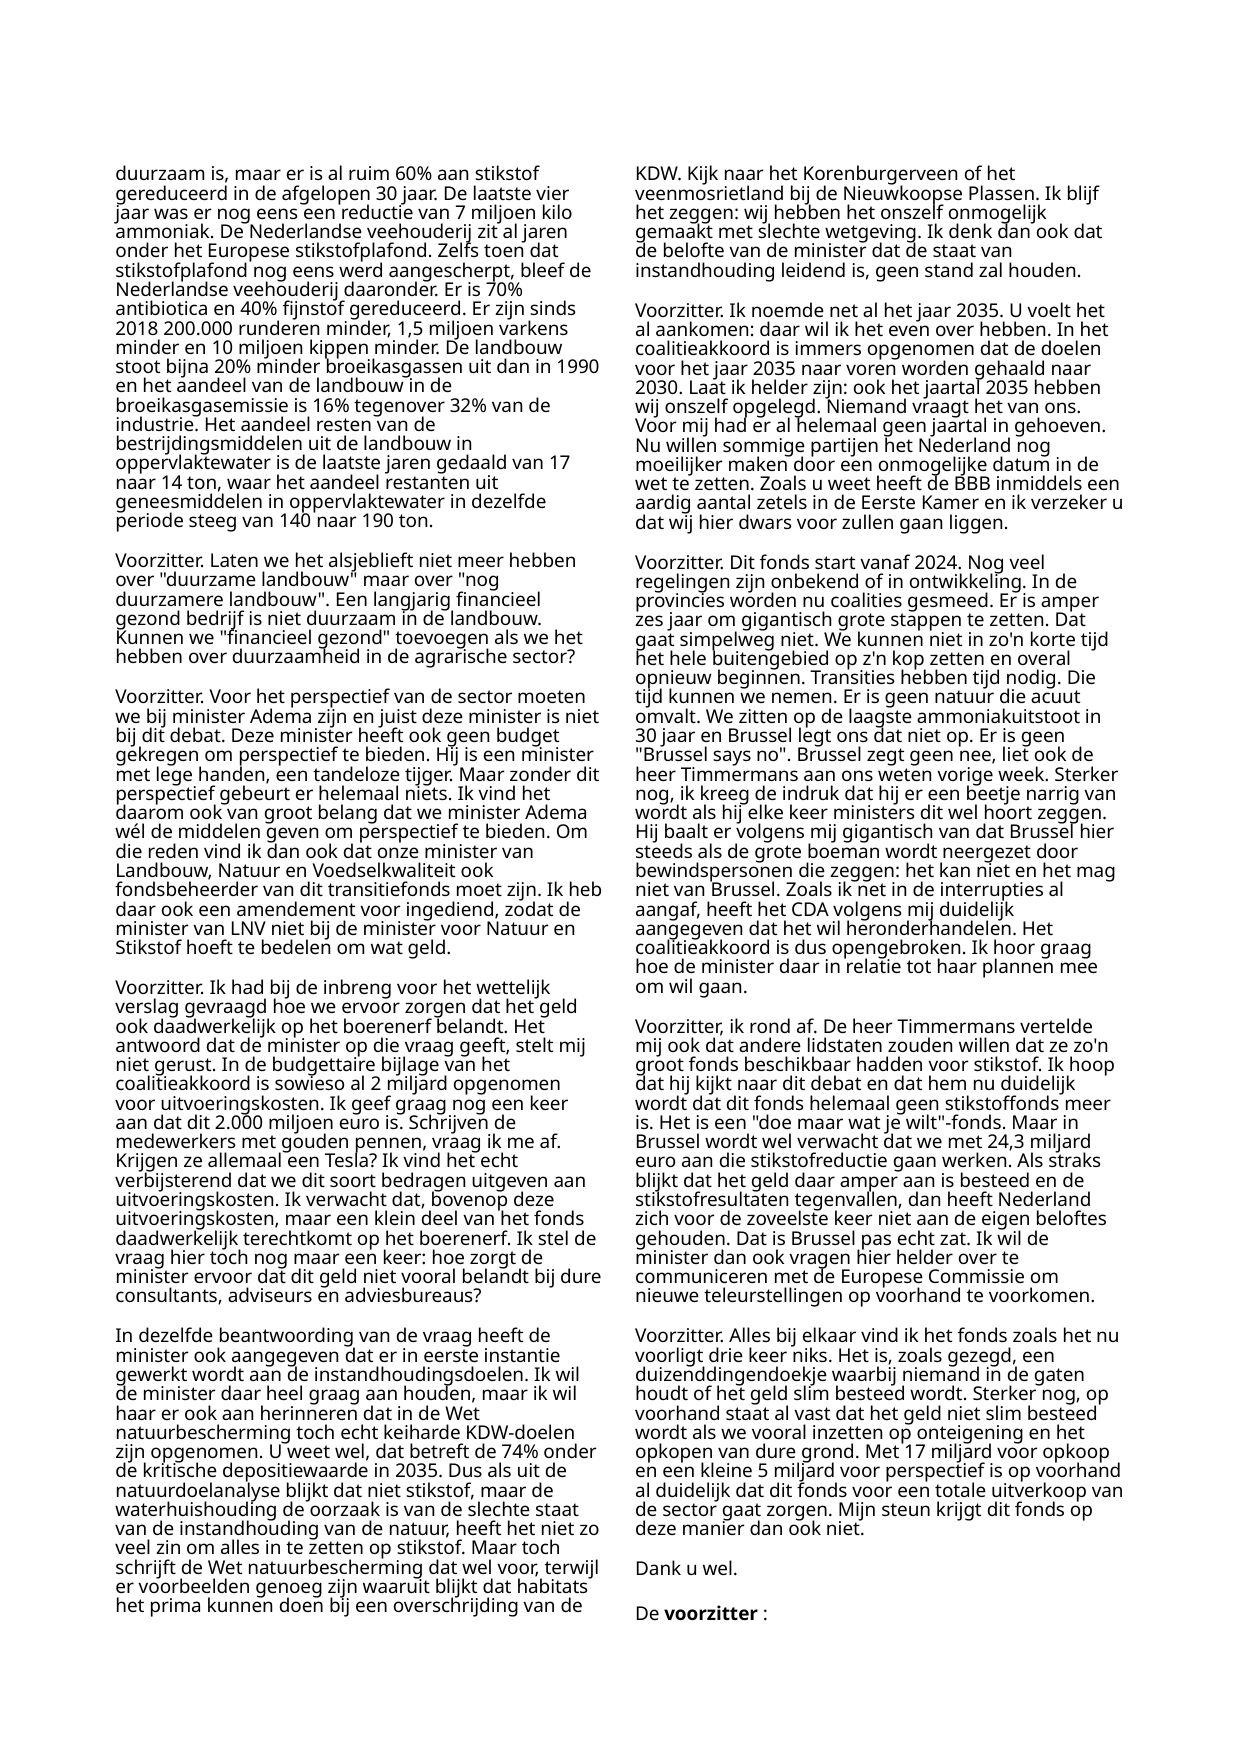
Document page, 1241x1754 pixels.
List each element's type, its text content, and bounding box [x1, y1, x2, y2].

text KDW. Kijk naar het Korenburgerveen of het veenmosrietland bij de Nieuwkoopse Plassen. Ik blijf het zeggen: wij hebben het onszelf onmogelijk gemaakt met slechte wetgeving. Ik denk dan ook dat de belofte van de minister dat de staat van instandhouding leidend is, geen stand zal houden. [635, 165, 1125, 281]
text Voorzitter. Laten we het alsjeblieft niet meer hebben over "duurzame landbouw" maar over "nog duurzamere landbouw". Een langjarig financieel gezond bedrijf is niet duurzaam in de landbouw. Kunnen we "financieel gezond" toevoegen als we het hebben over duurzaamheid in de agrarische sector? [115, 552, 605, 668]
text Voorzitter. Dit fonds start vanaf 2024. Nog veel regelingen zijn onbekend of in ontwikkeling. In de provincies worden nu coalities gesmeed. Er is amper zes jaar om gigantisch grote stappen te zetten. Dat gaat simpelweg niet. We kunnen niet in zo'n korte tijd het hele buitengebied op z'n kop zetten en overal opnieuw beginnen. Transities hebben tijd nodig. Die tijd kunnen we nemen. Er is geen natuur die acuut omvalt. We zitten op de laagste ammoniakuitstoot in 30 jaar en Brussel legt ons dat niet op. Er is geen "Brussel says no". Brussel zegt geen nee, liet ook de heer Timmermans aan ons weten vorige week. Sterker nog, ik kreeg de indruk dat hij er een beetje narrig van wordt als hij elke keer ministers dit wel hoort zeggen. Hij baalt er volgens mij gigantisch van dat Brussel hier steeds als de grote boeman wordt neergezet door bewindspersonen die zeggen: het kan niet en het mag niet van Brussel. Zoals ik net in de interrupties al aangaf, heeft het CDA volgens mij duidelijk aangegeven dat het wil heronderhandelen. Het coalitieakkoord is dus opengebroken. Ik hoor graag hoe de minister daar in relatie tot haar plannen mee om wil gaan. [635, 554, 1125, 997]
text Voorzitter. Voor het perspectief van de sector moeten we bij minister Adema zijn en juist deze minister is niet bij dit debat. Deze minister heeft ook geen budget gekregen om perspectief te bieden. Hij is een minister met lege handen, een tandeloze tijger. Maar zonder dit perspectief gebeurt er helemaal niets. Ik vind het daarom ook van groot belang dat we minister Adema wél de middelen geven om perspectief te bieden. Om die reden vind ik dan ook dat onze minister van Landbouw, Natuur en Voedselkwaliteit ook fondsbeheerder van dit transitiefonds moet zijn. Ik heb daar ook een amendement voor ingediend, zodat de minister van LNV niet bij de minister voor Natuur en Stikstof hoeft te bedelen om wat geld. [115, 688, 605, 958]
text Voorzitter. Ik noemde net al het jaar 2035. U voelt het al aankomen: daar wil ik het even over hebben. In het coalitieakkoord is immers opgenomen dat de doelen voor het jaar 2035 naar voren worden gehaald naar 2030. Laat ik helder zijn: ook het jaartal 2035 hebben wij onszelf opgelegd. Niemand vraagt het van ons. Voor mij had er al helemaal geen jaartal in gehoeven. Nu willen sommige partijen het Nederland nog moeilijker maken door een onmogelijke datum in de wet te zetten. Zoals u weet heeft de BBB inmiddels een aardig aantal zetels in de Eerste Kamer en ik verzeker u dat wij hier dwars voor zullen gaan liggen. [635, 302, 1125, 533]
text Dank u wel. [635, 1560, 1125, 1579]
text Voorzitter, ik rond af. De heer Timmermans vertelde mij ook dat andere lidstaten zouden willen dat ze zo'n groot fonds beschikbaar hadden voor stikstof. Ik hoop dat hij kijkt naar dit debat en dat hem nu duidelijk wordt dat dit fonds helemaal geen stikstoffonds meer is. Het is een "doe maar wat je wilt"-fonds. Maar in Brussel wordt wel verwacht dat we met 24,3 miljard euro aan die stikstofreductie gaan werken. Als straks blijkt dat het geld daar amper aan is besteed en de stikstofresultaten tegenvallen, dan heeft Nederland zich voor de zoveelste keer niet aan de eigen beloftes gehouden. Dat is Brussel pas echt zat. Ik wil de minister dan ook vragen hier helder over te communiceren met de Europese Commissie om nieuwe teleurstellingen op voorhand te voorkomen. [635, 1018, 1125, 1307]
text De voorzitter : [635, 1600, 1125, 1626]
text Voorzitter. Ik had bij de inbreng voor het wettelijk verslag gevraagd hoe we ervoor zorgen dat het geld ook daadwerkelijk op het boerenerf belandt. Het antwoord dat de minister op die vraag geeft, stelt mij niet gerust. In de budgettaire bijlage van het coalitieakkoord is sowieso al 2 miljard opgenomen voor uitvoeringskosten. Ik geef graag nog een keer aan dat dit 2.000 miljoen euro is. Schrijven de medewerkers met gouden pennen, vraag ik me af. Krijgen ze allemaal een Tesla? Ik vind het echt verbijsterend dat we dit soort bedragen uitgeven aan uitvoeringskosten. Ik verwacht dat, bovenop deze uitvoeringskosten, maar een klein deel van het fonds daadwerkelijk terechtkomt op het boerenerf. Ik stel de vraag hier toch nog maar een keer: hoe zorgt de minister ervoor dat dit geld niet vooral belandt bij dure consultants, adviseurs en adviesbureaus? [115, 979, 605, 1307]
text Voorzitter. Alles bij elkaar vind ik het fonds zoals het nu voorligt drie keer niks. Het is, zoals gezegd, een duizenddingendoekje waarbij niemand in de gaten houdt of het geld slim besteed wordt. Sterker nog, op voorhand staat al vast dat het geld niet slim besteed wordt als we vooral inzetten op onteigening en het opkopen van dure grond. Met 17 miljard voor opkoop en een kleine 5 miljard voor perspectief is op voorhand al duidelijk dat dit fonds voor een totale uitverkoop van de sector gaat zorgen. Mijn steun krijgt dit fonds op deze manier dan ook niet. [635, 1327, 1125, 1539]
text In dezelfde beantwoording van de vraag heeft de minister ook aangegeven dat er in eerste instantie gewerkt wordt aan de instandhoudingsdoelen. Ik wil de minister daar heel graag aan houden, maar ik wil haar er ook aan herinneren dat in de Wet natuurbescherming toch echt keiharde KDW-doelen zijn opgenomen. U weet wel, dat betreft de 74% onder de kritische depositiewaarde in 2035. Dus als uit de natuurdoelanalyse blijkt dat niet stikstof, maar de waterhuishouding de oorzaak is van de slechte staat van de instandhouding van de natuur, heeft het niet zo veel zin om alles in te zetten op stikstof. Maar toch schrijft de Wet natuurbescherming dat wel voor, terwijl er voorbeelden genoeg zijn waaruit blijkt dat habitats het prima kunnen doen bij een overschrijding van de [115, 1327, 605, 1616]
text duurzaam is, maar er is al ruim 60% aan stikstof gereduceerd in de afgelopen 30 jaar. De laatste vier jaar was er nog eens een reductie van 7 miljoen kilo ammoniak. De Nederlandse veehouderij zit al jaren onder het Europese stikstofplafond. Zelfs toen dat stikstofplafond nog eens werd aangescherpt, bleef de Nederlandse veehouderij daaronder. Er is 70% antibiotica en 40% fijnstof gereduceerd. Er zijn sinds 2018 200.000 runderen minder, 1,5 miljoen varkens minder en 10 miljoen kippen minder. De landbouw stoot bijna 20% minder broeikasgassen uit dan in 1990 en het aandeel van de landbouw in de broeikasgasemissie is 16% tegenover 32% van de industrie. Het aandeel resten van de bestrijdingsmiddelen uit de landbouw in oppervlaktewater is de laatste jaren gedaald van 17 naar 14 ton, waar het aandeel restanten uit geneesmiddelen in oppervlaktewater in dezelfde periode steeg van 140 naar 190 ton. [115, 165, 605, 531]
